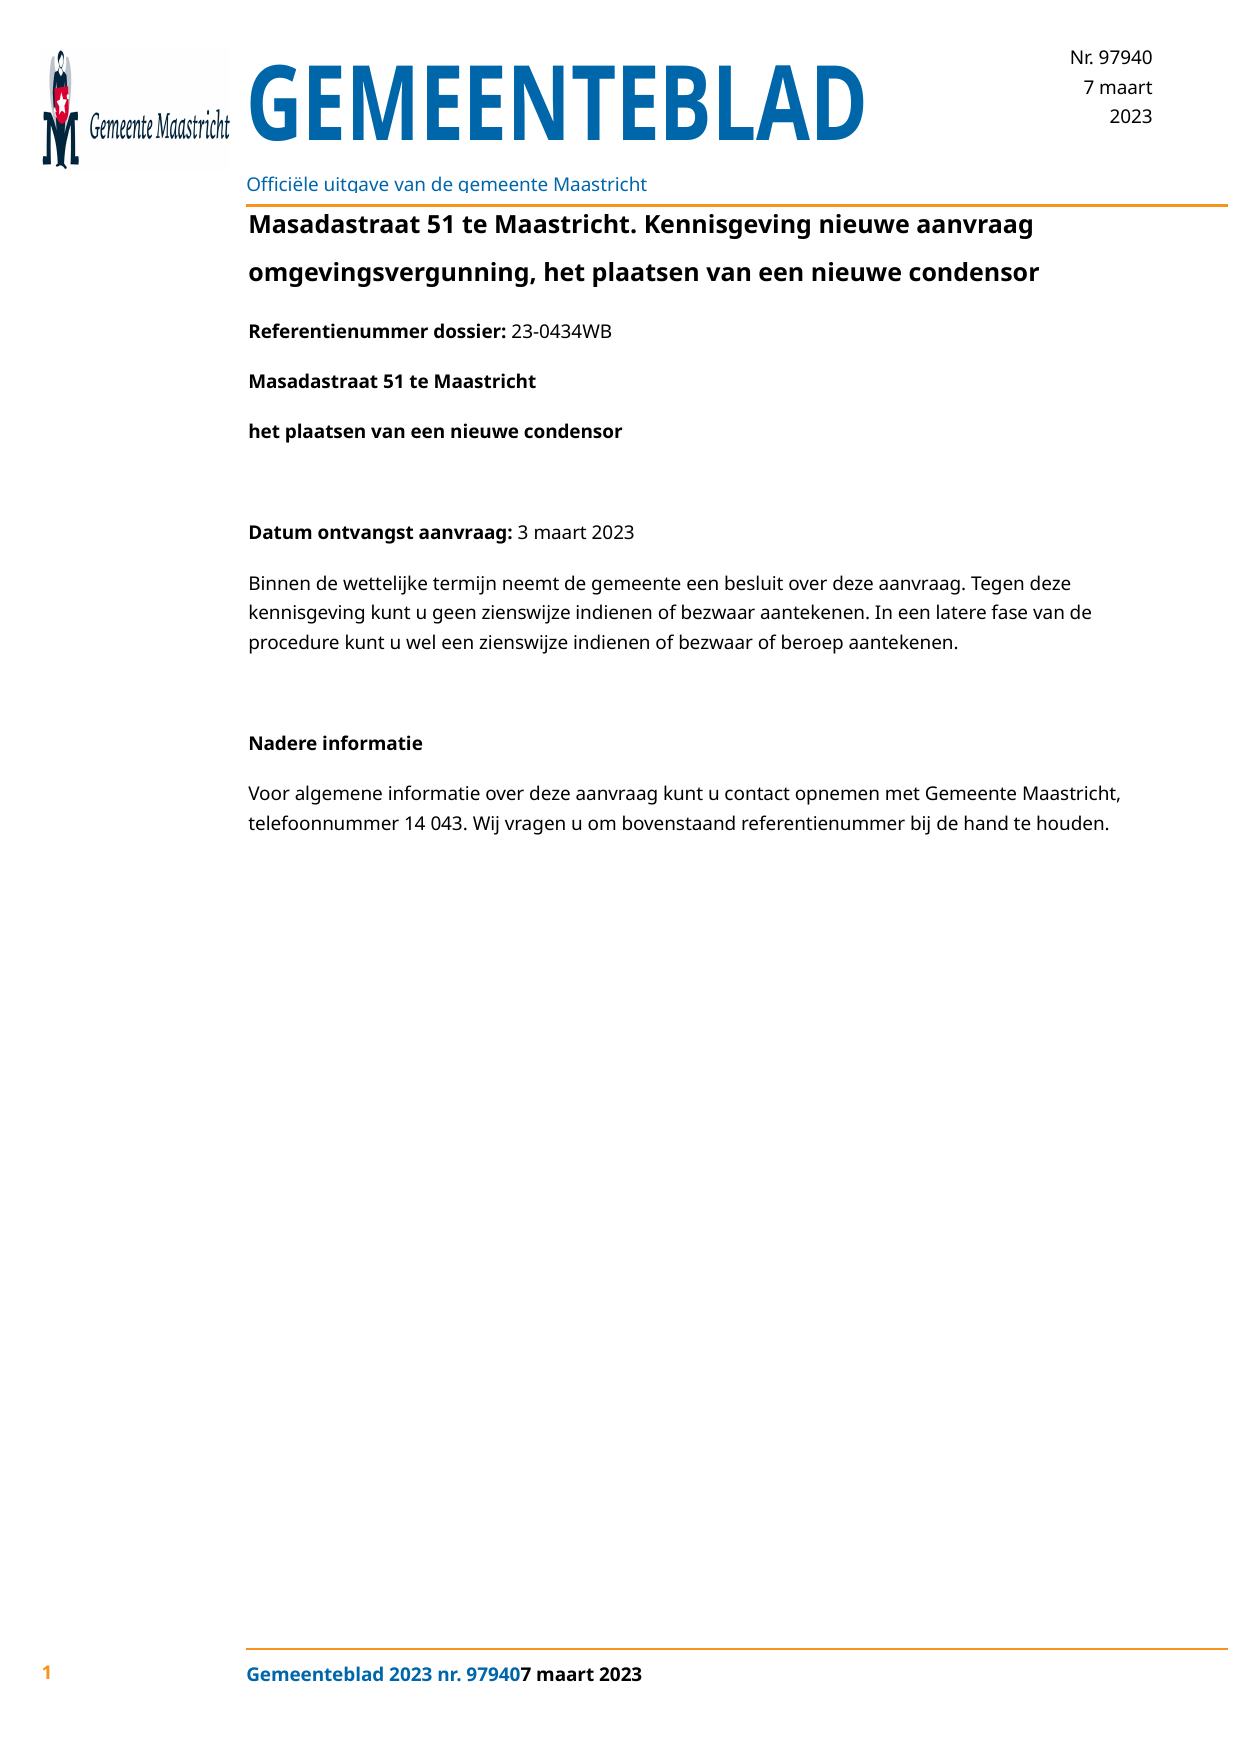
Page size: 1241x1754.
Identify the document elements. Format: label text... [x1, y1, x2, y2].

text Datum ontvangst aanvraag: 3 maart 2023 [248, 519, 1152, 545]
text het plaatsen van een nieuwe condensor [248, 419, 1152, 444]
text Nadere informatie [248, 730, 1152, 756]
picture [41, 47, 231, 172]
text Binnen de wettelijke termijn neemt de gemeente een besluit over deze aanvraag. Tegen deze kennisgeving kunt u geen zienswijze indienen of bezwaar aantekenen. In een latere fase van de procedure kunt u wel een zienswijze indienen of bezwaar of beroep aantekenen. [248, 570, 1152, 655]
text Referentienummer dossier: 23-0434WB [248, 318, 1152, 344]
text Masadastraat 51 te Maastricht. Kennisgeving nieuwe aanvraag omgevingsvergunning, het plaatsen van een nieuwe condensor [248, 207, 1152, 288]
text Masadastraat 51 te Maastricht [248, 368, 1152, 394]
text Voor algemene informatie over deze aanvraag kunt u contact opnemen met Gemeente Maastricht, telefoonnummer 14 043. Wij vragen u om bovenstaand referentienummer bij de hand te houden. [248, 780, 1152, 836]
